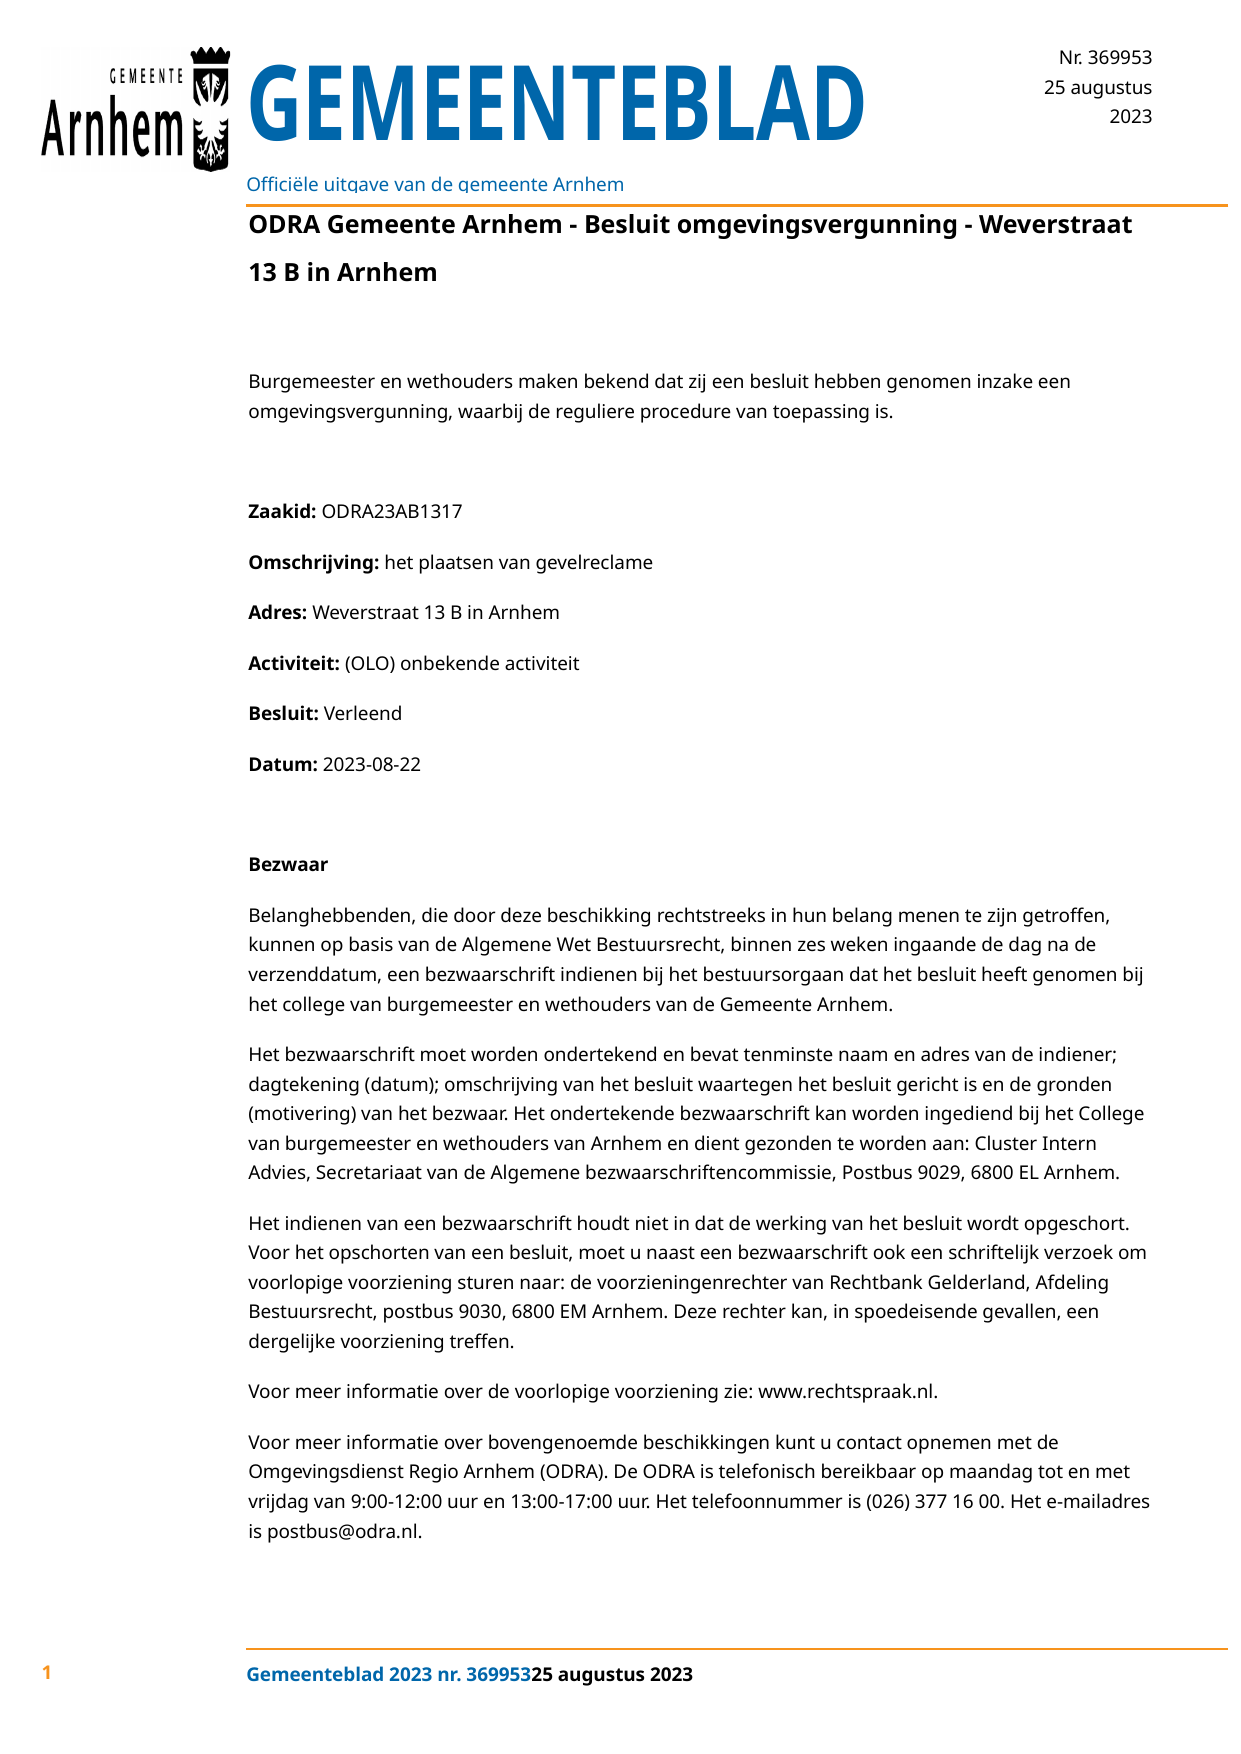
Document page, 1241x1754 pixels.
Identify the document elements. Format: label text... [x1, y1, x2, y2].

text Het bezwaarschrift moet worden ondertekend en bevat tenminste naam en adres van de indiener; dagtekening (datum); omschrijving van het besluit waartegen het besluit gericht is en de gronden (motivering) van het bezwaar. Het ondertekende bezwaarschrift kan worden ingediend bij het College van burgemeester en wethouders van Arnhem en dient gezonden te worden aan: Cluster Intern Advies, Secretariaat van de Algemene bezwaarschriftencommissie, Postbus 9029, 6800 EL Arnhem. [248, 1041, 1152, 1185]
text Bezwaar [248, 852, 1152, 877]
text Burgemeester en wethouders maken bekend dat zij een besluit hebben genomen inzake een omgevingsvergunning, waarbij de reguliere procedure van toepassing is. [248, 368, 1152, 424]
text Datum: 2023-08-22 [248, 751, 1152, 777]
text Het indienen van een bezwaarschrift houdt niet in dat de werking van het besluit wordt opgeschort. Voor het opschorten van een besluit, moet u naast een bezwaarschrift ook een schriftelijk verzoek om voorlopige voorziening sturen naar: de voorzieningenrechter van Rechtbank Gelderland, Afdeling Bestuursrecht, postbus 9030, 6800 EM Arnhem. Deze rechter kan, in spoedeisende gevallen, een dergelijke voorziening treffen. [248, 1210, 1152, 1354]
text Activiteit: (OLO) onbekende activiteit [248, 650, 1152, 676]
text Omschrijving: het plaatsen van gevelreclame [248, 549, 1152, 575]
text Voor meer informatie over bovengenoemde beschikkingen kunt u contact opnemen met de Omgevingsdienst Regio Arnhem (ODRA). De ODRA is telefonisch bereikbaar op maandag tot en met vrijdag van 9:00-12:00 uur en 13:00-17:00 uur. Het telefoonnummer is (026) 377 16 00. Het e-mailadres is postbus@odra.nl. [248, 1429, 1152, 1544]
text ODRA Gemeente Arnhem - Besluit omgevingsvergunning - Weverstraat 13 B in Arnhem [248, 207, 1152, 288]
text Belanghebbenden, die door deze beschikking rechtstreeks in hun belang menen te zijn getroffen, kunnen op basis van de Algemene Wet Bestuursrecht, binnen zes weken ingaande de dag na de verzenddatum, een bezwaarschrift indienen bij het bestuursorgaan dat het besluit heeft genomen bij het college van burgemeester en wethouders van de Gemeente Arnhem. [248, 902, 1152, 1017]
text Adres: Weverstraat 13 B in Arnhem [248, 599, 1152, 625]
picture [41, 47, 231, 172]
text Voor meer informatie over de voorlopige voorziening zie: www.rechtspraak.nl. [248, 1379, 1152, 1404]
text Besluit: Verleend [248, 700, 1152, 726]
text Zaakid: ODRA23AB1317 [248, 499, 1152, 524]
